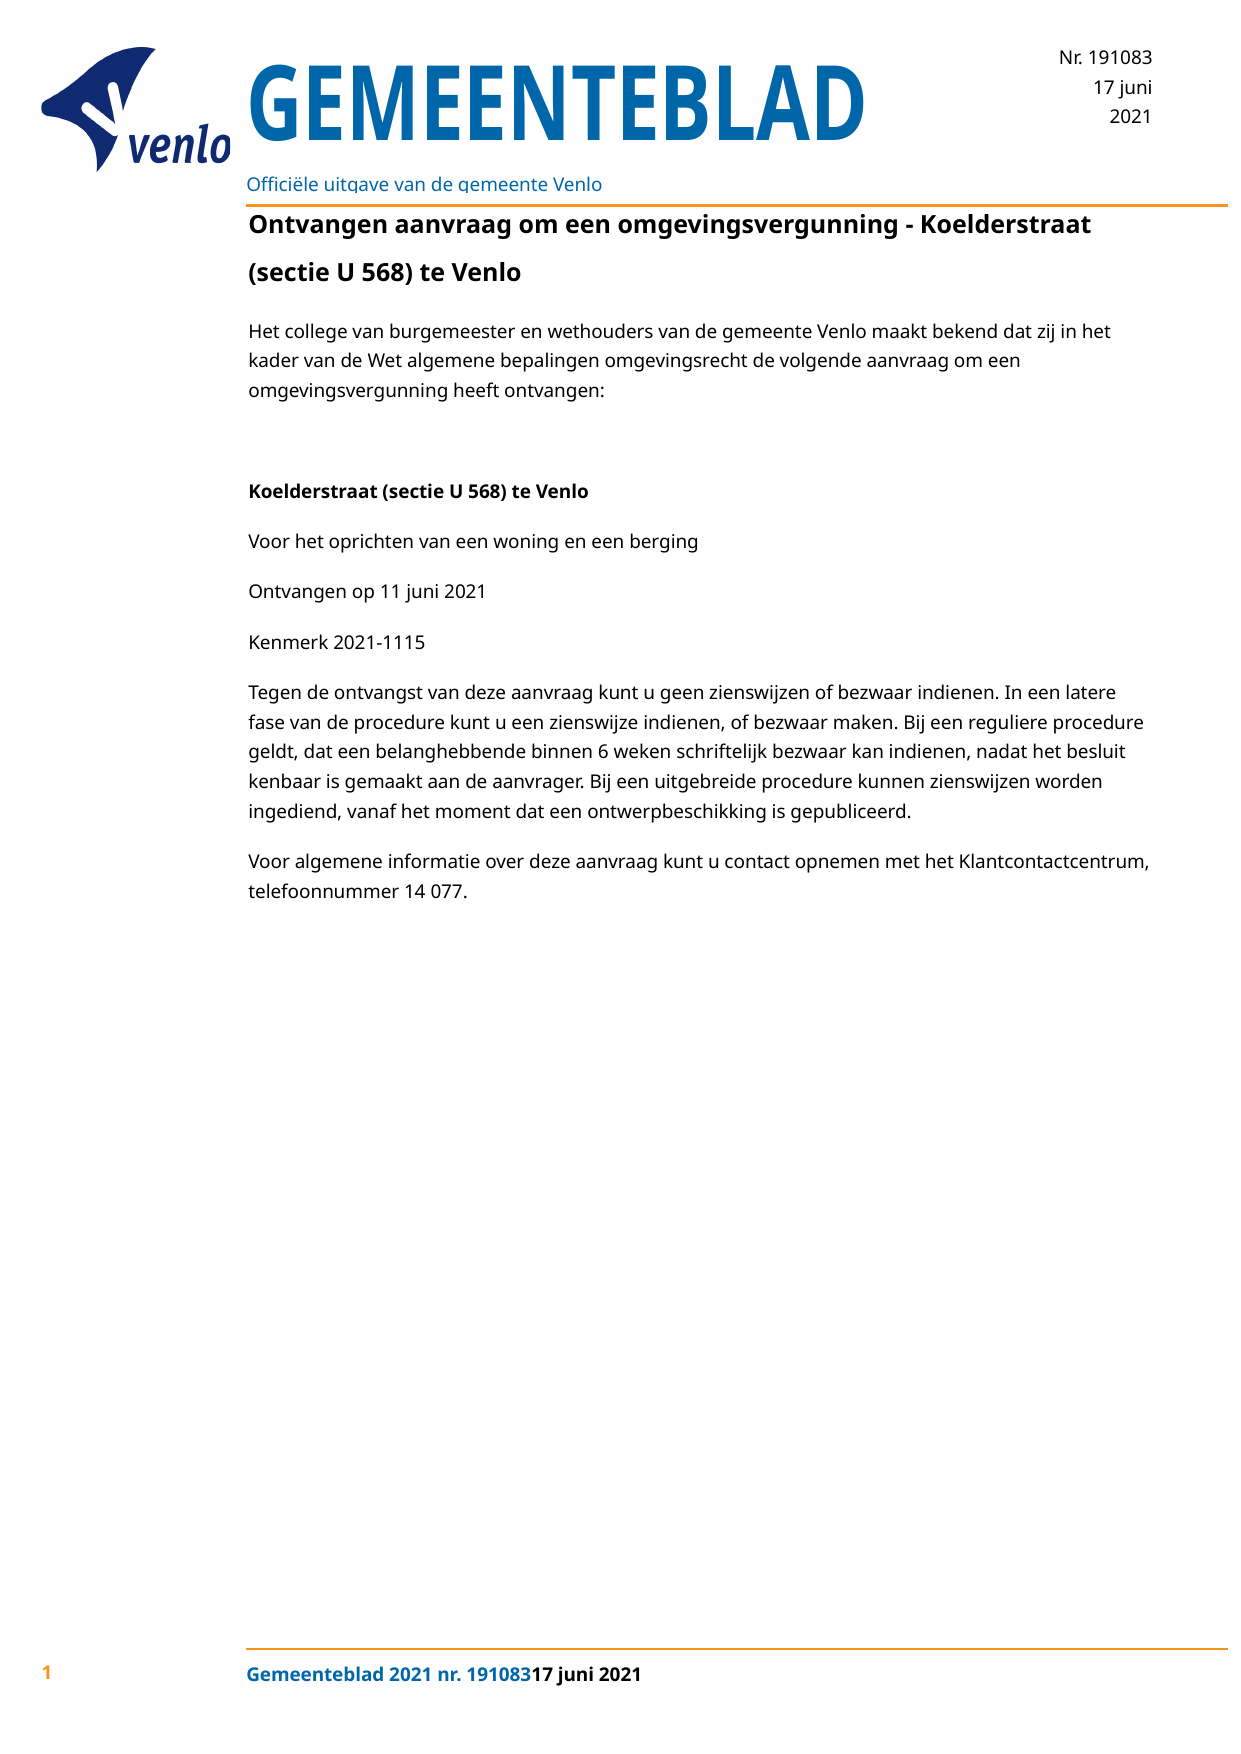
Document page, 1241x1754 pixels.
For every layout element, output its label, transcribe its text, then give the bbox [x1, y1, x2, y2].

picture [41, 47, 231, 172]
text Tegen de ontvangst van deze aanvraag kunt u geen zienswijzen of bezwaar indienen. In een latere fase van de procedure kunt u een zienswijze indienen, of bezwaar maken. Bij een reguliere procedure geldt, dat een belanghebbende binnen 6 weken schriftelijk bezwaar kan indienen, nadat het besluit kenbaar is gemaakt aan de aanvrager. Bij een uitgebreide procedure kunnen zienswijzen worden ingediend, vanaf het moment dat een ontwerpbeschikking is gepubliceerd. [248, 679, 1152, 824]
text Ontvangen aanvraag om een omgevingsvergunning - Koelderstraat (sectie U 568) te Venlo [248, 207, 1152, 288]
text Voor algemene informatie over deze aanvraag kunt u contact opnemen met het Klantcontactcentrum, telefoonnummer 14 077. [248, 848, 1152, 904]
text Voor het oprichten van een woning en een berging [248, 528, 1152, 554]
text Kenmerk 2021-1115 [248, 629, 1152, 655]
text Het college van burgemeester en wethouders van de gemeente Venlo maakt bekend dat zij in het kader van de Wet algemene bepalingen omgevingsrecht de volgende aanvraag om een omgevingsvergunning heeft ontvangen: [248, 318, 1152, 403]
text Koelderstraat (sectie U 568) te Venlo [248, 478, 1152, 504]
text Ontvangen op 11 juni 2021 [248, 579, 1152, 604]
